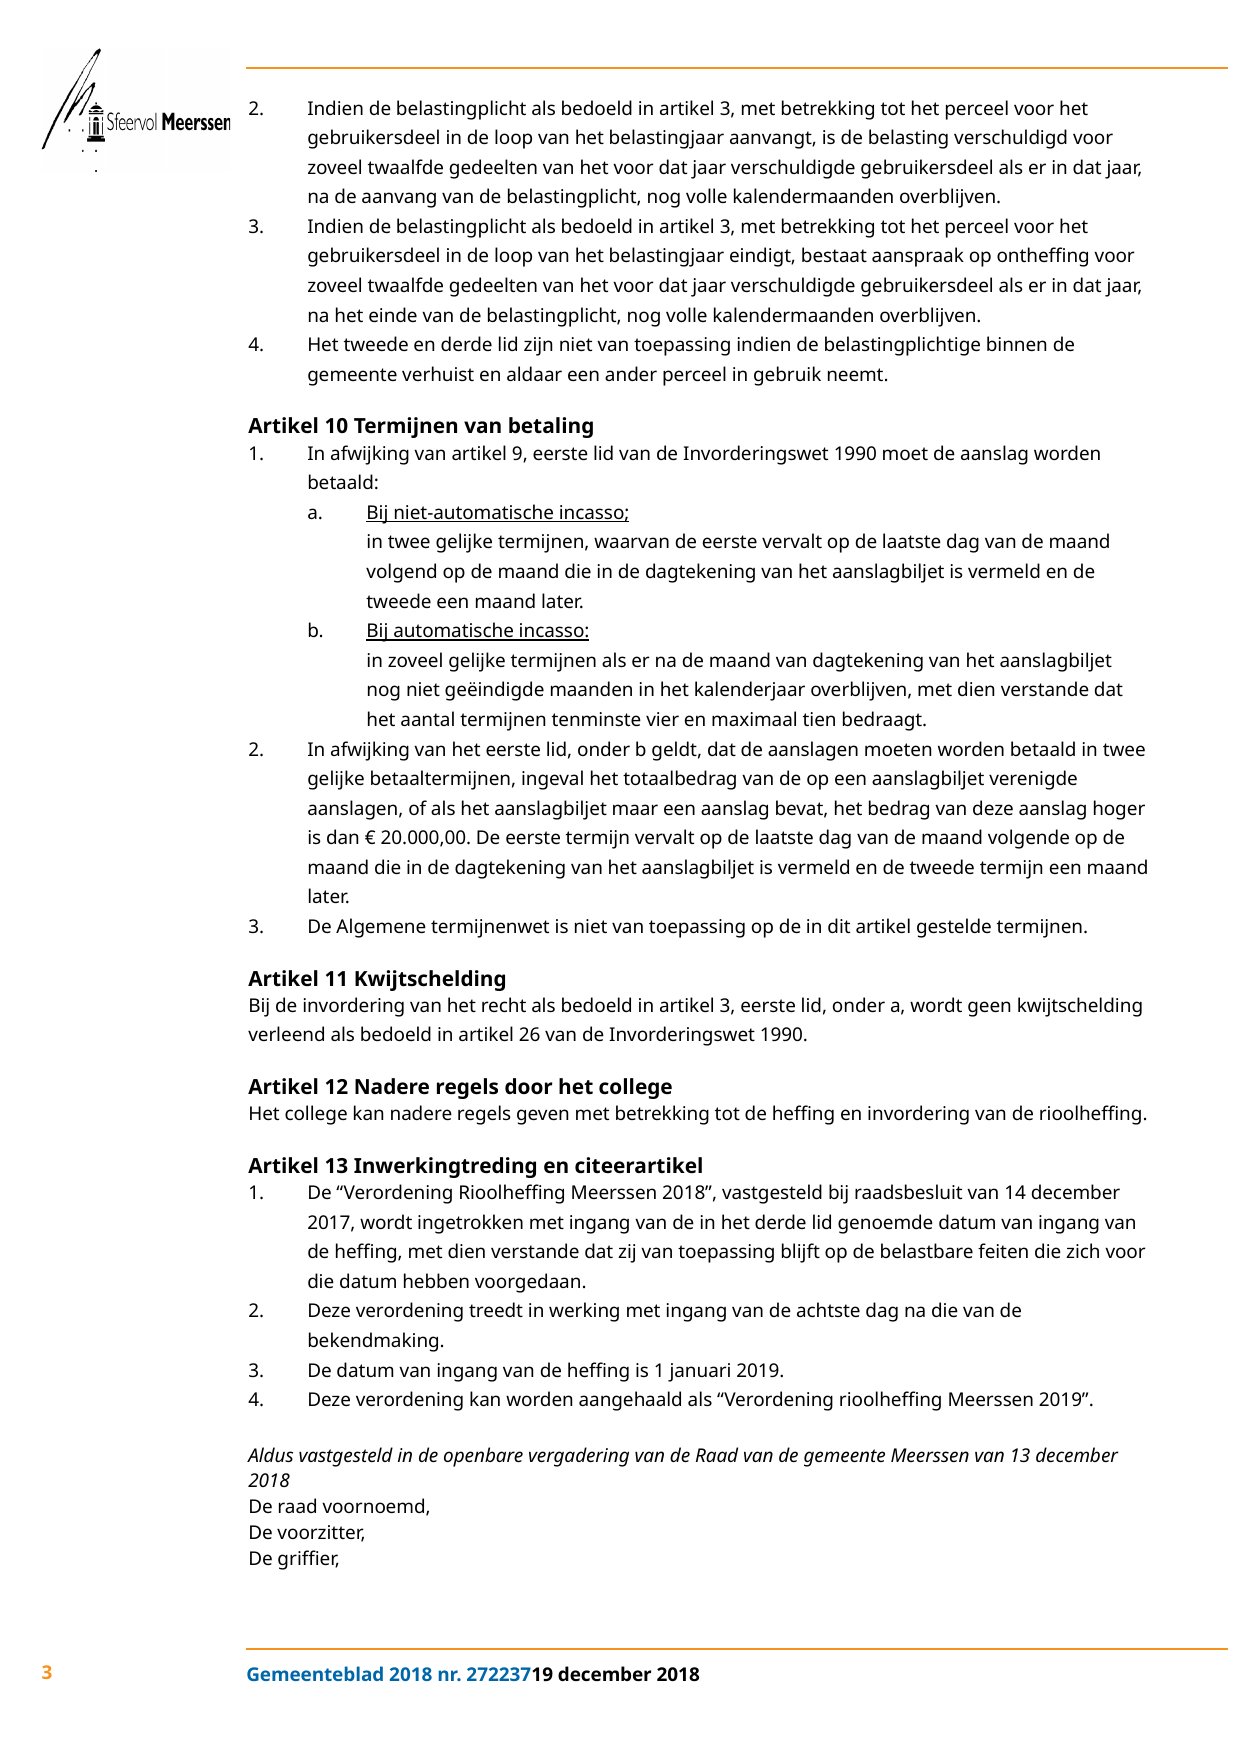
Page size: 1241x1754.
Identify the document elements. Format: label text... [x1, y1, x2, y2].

list Indien de belastingplicht als bedoeld in artikel 3, met betrekking tot het perceel voor het gebruikersdeel in de loop van het belastingjaar eindigt, bestaat aanspraak op ontheffing voor zoveel twaalfde gedeelten van het voor dat jaar verschuldigde gebruikersdeel als er in dat jaar, na het einde van de belastingplicht, nog volle kalendermaanden overblijven. [248, 213, 1152, 328]
text Artikel 10 Termijnen van betaling [248, 411, 1152, 440]
picture [41, 47, 231, 172]
list De Algemene termijnenwet is niet van toepassing op de in dit artikel gestelde termijnen. [248, 913, 1152, 939]
list Bij niet-automatische incasso; [307, 499, 1152, 525]
text Aldus vastgesteld in de openbare vergadering van de Raad van de gemeente Meerssen van 13 december 2018 [248, 1442, 1152, 1493]
list in twee gelijke termijnen, waarvan de eerste vervalt op de laatste dag van de maand volgend op de maand die in de dagtekening van het aanslagbiljet is vermeld en de tweede een maand later. [307, 529, 1152, 613]
list In afwijking van het eerste lid, onder b geldt, dat de aanslagen moeten worden betaald in twee gelijke betaaltermijnen, ingeval het totaalbedrag van de op een aanslagbiljet verenigde aanslagen, of als het aanslagbiljet maar een aanslag bevat, het bedrag van deze aanslag hoger is dan € 20.000,00. De eerste termijn vervalt op de laatste dag van de maand volgende op de maand die in de dagtekening van het aanslagbiljet is vermeld en de tweede termijn een maand later. [248, 736, 1152, 909]
text Bij de invordering van het recht als bedoeld in artikel 3, eerste lid, onder a, wordt geen kwijtschelding verleend als bedoeld in artikel 26 van de Invorderingswet 1990. [248, 992, 1152, 1047]
list Deze verordening treedt in werking met ingang van de achtste dag na die van de bekendmaking. [248, 1298, 1152, 1353]
list Bij automatische incasso: [307, 617, 1152, 643]
text Artikel 12 Nadere regels door het college [248, 1072, 1152, 1101]
list In afwijking van artikel 9, eerste lid van de Invorderingswet 1990 moet de aanslag worden betaald: [248, 440, 1152, 495]
text De raad voornoemd, [248, 1493, 1152, 1519]
text De voorzitter, [248, 1519, 1152, 1545]
list De “Verordening Rioolheffing Meerssen 2018”, vastgesteld bij raadsbesluit van 14 december 2017, wordt ingetrokken met ingang van de in het derde lid genoemde datum van ingang van de heffing, met dien verstande dat zij van toepassing blijft op de belastbare feiten die zich voor die datum hebben voorgedaan. [248, 1179, 1152, 1294]
list Het tweede en derde lid zijn niet van toepassing indien de belastingplichtige binnen de gemeente verhuist en aldaar een ander perceel in gebruik neemt. [248, 331, 1152, 387]
list Deze verordening kan worden aangehaald als “Verordening rioolheffing Meerssen 2019”. [248, 1386, 1152, 1412]
text Artikel 11 Kwijtschelding [248, 964, 1152, 992]
text De griffier, [248, 1545, 1152, 1570]
list Indien de belastingplicht als bedoeld in artikel 3, met betrekking tot het perceel voor het gebruikersdeel in de loop van het belastingjaar aanvangt, is de belasting verschuldigd voor zoveel twaalfde gedeelten van het voor dat jaar verschuldigde gebruikersdeel als er in dat jaar, na de aanvang van de belastingplicht, nog volle kalendermaanden overblijven. [248, 95, 1152, 209]
list in zoveel gelijke termijnen als er na de maand van dagtekening van het aanslagbiljet nog niet geëindigde maanden in het kalenderjaar overblijven, met dien verstande dat het aantal termijnen tenminste vier en maximaal tien bedraagt. [307, 647, 1152, 732]
text Artikel 13 Inwerkingtreding en citeerartikel [248, 1151, 1152, 1179]
text Het college kan nadere regels geven met betrekking tot de heffing en invordering van de rioolheffing. [248, 1101, 1152, 1126]
list De datum van ingang van de heffing is 1 januari 2019. [248, 1357, 1152, 1383]
